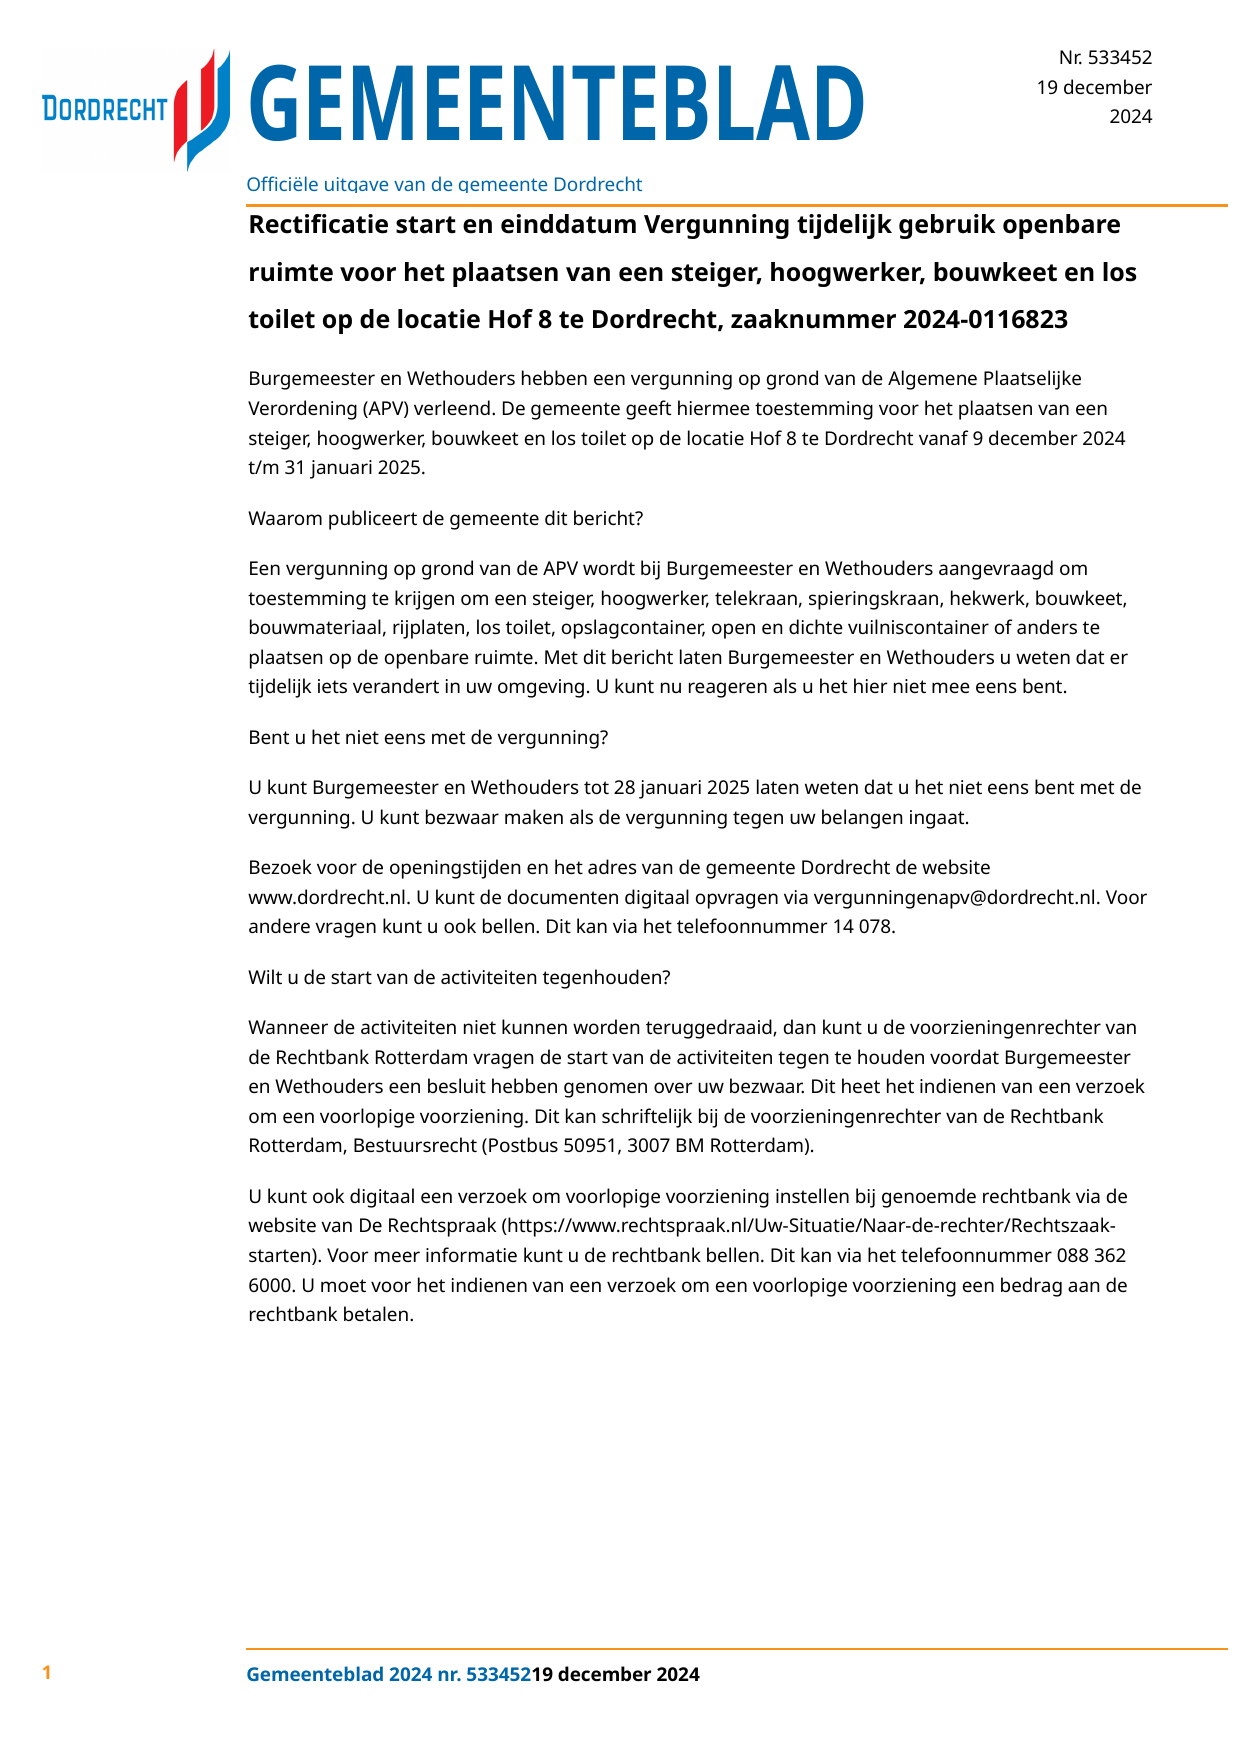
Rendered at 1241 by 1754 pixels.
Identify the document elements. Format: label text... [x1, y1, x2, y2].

text Waarom publiceert de gemeente dit bericht? [248, 505, 1152, 530]
text Rectificatie start en einddatum Vergunning tijdelijk gebruik openbare ruimte voor het plaatsen van een steiger, hoogwerker, bouwkeet en los toilet op de locatie Hof 8 te Dordrecht, zaaknummer 2024-0116823 [248, 207, 1152, 336]
text Bent u het niet eens met de vergunning? [248, 724, 1152, 749]
text Burgemeester en Wethouders hebben een vergunning op grond van de Algemene Plaatselijke Verordening (APV) verleend. De gemeente geeft hiermee toestemming voor het plaatsen van een steiger, hoogwerker, bouwkeet en los toilet op de locatie Hof 8 te Dordrecht vanaf 9 december 2024 t/m 31 januari 2025. [248, 366, 1152, 480]
text U kunt Burgemeester en Wethouders tot 28 januari 2025 laten weten dat u het niet eens bent met de vergunning. U kunt bezwaar maken als de vergunning tegen uw belangen ingaat. [248, 774, 1152, 829]
text Wilt u de start van de activiteiten tegenhouden? [248, 964, 1152, 989]
text U kunt ook digitaal een verzoek om voorlopige voorziening instellen bij genoemde rechtbank via de website van De Rechtspraak (https://www.rechtspraak.nl/Uw-Situatie/Naar-de-rechter/Rechtszaak-starten). Voor meer informatie kunt u de rechtbank bellen. Dit kan via het telefoonnummer 088 362 6000. U moet voor het indienen van een verzoek om een voorlopige voorziening een bedrag aan de rechtbank betalen. [248, 1183, 1152, 1327]
text Bezoek voor de openingstijden en het adres van de gemeente Dordrecht de website www.dordrecht.nl. U kunt de documenten digitaal opvragen via vergunningenapv@dordrecht.nl. Voor andere vragen kunt u ook bellen. Dit kan via het telefoonnummer 14 078. [248, 854, 1152, 939]
text Wanneer de activiteiten niet kunnen worden teruggedraaid, dan kunt u de voorzieningenrechter van de Rechtbank Rotterdam vragen de start van de activiteiten tegen te houden voordat Burgemeester en Wethouders een besluit hebben genomen over uw bezwaar. Dit heet het indienen van een verzoek om een voorlopige voorziening. Dit kan schriftelijk bij de voorzieningenrechter van de Rechtbank Rotterdam, Bestuursrecht (Postbus 50951, 3007 BM Rotterdam). [248, 1014, 1152, 1158]
picture [41, 47, 231, 172]
text Een vergunning op grond van de APV wordt bij Burgemeester en Wethouders aangevraagd om toestemming te krijgen om een steiger, hoogwerker, telekraan, spieringskraan, hekwerk, bouwkeet, bouwmateriaal, rijplaten, los toilet, opslagcontainer, open en dichte vuilniscontainer of anders te plaatsen op de openbare ruimte. Met dit bericht laten Burgemeester en Wethouders u weten dat er tijdelijk iets verandert in uw omgeving. U kunt nu reageren als u het hier niet mee eens bent. [248, 555, 1152, 699]
